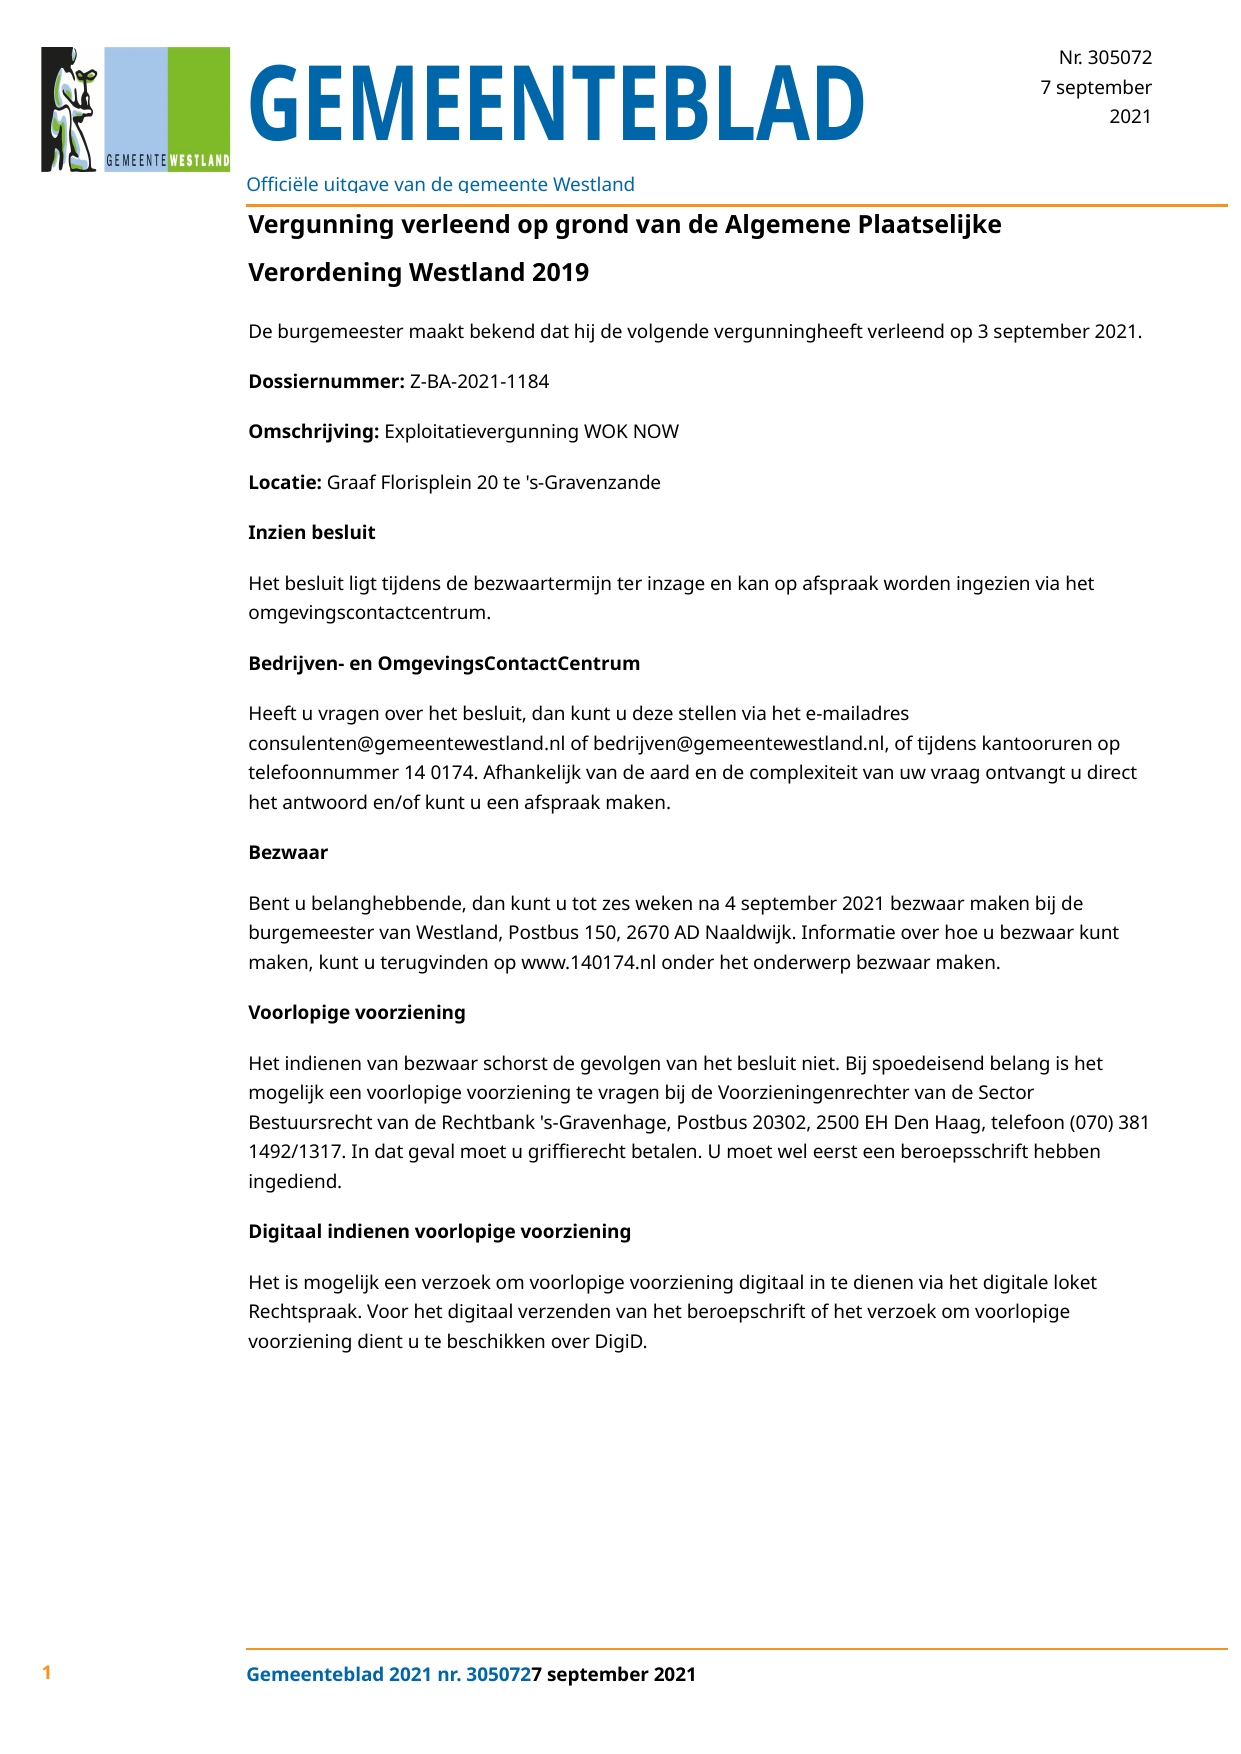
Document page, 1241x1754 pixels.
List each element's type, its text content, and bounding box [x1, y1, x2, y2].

text Heeft u vragen over het besluit, dan kunt u deze stellen via het e-mailadres consulenten@gemeentewestland.nl of bedrijven@gemeentewestland.nl, of tijdens kantooruren op telefoonnummer 14 0174. Afhankelijk van de aard en de complexiteit van uw vraag ontvangt u direct het antwoord en/of kunt u een afspraak maken. [248, 700, 1152, 815]
text Het indienen van bezwaar schorst de gevolgen van het besluit niet. Bij spoedeisend belang is het mogelijk een voorlopige voorziening te vragen bij de Voorzieningenrechter van de Sector Bestuursrecht van de Rechtbank 's-Gravenhage, Postbus 20302, 2500 EH Den Haag, telefoon (070) 381 1492/1317. In dat geval moet u griffierecht betalen. U moet wel eerst een beroepsschrift hebben ingediend. [248, 1050, 1152, 1194]
text De burgemeester maakt bekend dat hij de volgende vergunningheeft verleend op 3 september 2021. [248, 318, 1152, 344]
text Voorlopige voorziening [248, 999, 1152, 1025]
text Locatie: Graaf Florisplein 20 te 's-Gravenzande [248, 469, 1152, 495]
text Bent u belanghebbende, dan kunt u tot zes weken na 4 september 2021 bezwaar maken bij de burgemeester van Westland, Postbus 150, 2670 AD Naaldwijk. Informatie over hoe u bezwaar kunt maken, kunt u terugvinden op www.140174.nl onder het onderwerp bezwaar maken. [248, 890, 1152, 975]
text Digitaal indienen voorlopige voorziening [248, 1219, 1152, 1244]
text Bedrijven- en OmgevingsContactCentrum [248, 650, 1152, 676]
text Het besluit ligt tijdens de bezwaartermijn ter inzage en kan op afspraak worden ingezien via het omgevingscontactcentrum. [248, 570, 1152, 625]
text Dossiernummer: Z-BA-2021-1184 [248, 368, 1152, 394]
text Omschrijving: Exploitatievergunning WOK NOW [248, 419, 1152, 444]
picture [41, 47, 231, 172]
text Het is mogelijk een verzoek om voorlopige voorziening digitaal in te dienen via het digitale loket Rechtspraak. Voor het digitaal verzenden van het beroepschrift of het verzoek om voorlopige voorziening dient u te beschikken over DigiD. [248, 1269, 1152, 1354]
text Inzien besluit [248, 519, 1152, 545]
text Vergunning verleend op grond van de Algemene Plaatselijke Verordening Westland 2019 [248, 207, 1152, 288]
text Bezwaar [248, 839, 1152, 865]
